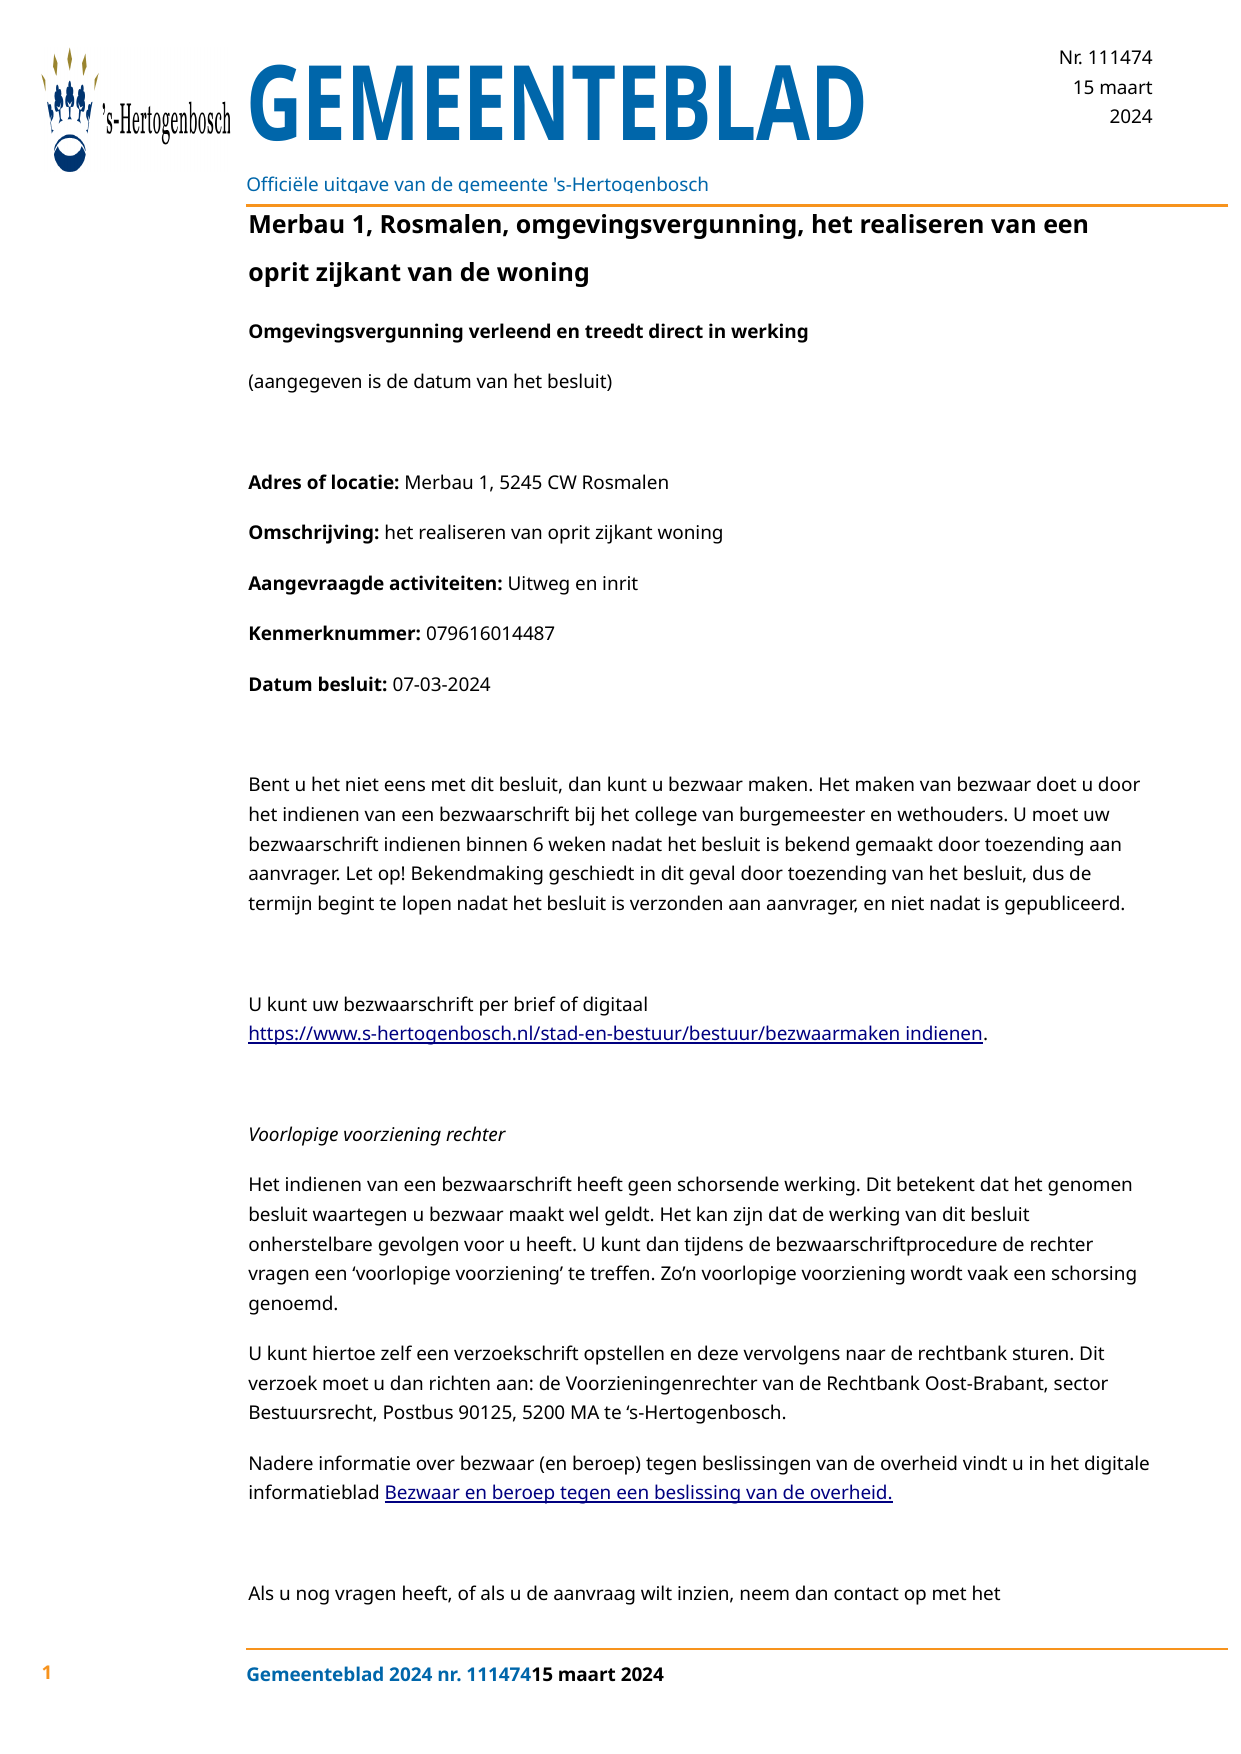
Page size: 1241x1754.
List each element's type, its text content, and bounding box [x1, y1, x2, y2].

text U kunt hiertoe zelf een verzoekschrift opstellen en deze vervolgens naar de rechtbank sturen. Dit verzoek moet u dan richten aan: de Voorzieningenrechter van de Rechtbank Oost-Brabant, sector Bestuursrecht, Postbus 90125, 5200 MA te ‘s-Hertogenbosch. [248, 1340, 1152, 1425]
text Het indienen van een bezwaarschrift heeft geen schorsende werking. Dit betekent dat het genomen besluit waartegen u bezwaar maakt wel geldt. Het kan zijn dat de werking van dit besluit onherstelbare gevolgen voor u heeft. U kunt dan tijdens de bezwaarschriftprocedure de rechter vragen een ‘voorlopige voorziening’ te treffen. Zo’n voorlopige voorziening wordt vaak een schorsing genoemd. [248, 1172, 1152, 1316]
text Bent u het niet eens met dit besluit, dan kunt u bezwaar maken. Het maken van bezwaar doet u door het indienen van een bezwaarschrift bij het college van burgemeester en wethouders. U moet uw bezwaarschrift indienen binnen 6 weken nadat het besluit is bekend gemaakt door toezending aan aanvrager. Let op! Bekendmaking geschiedt in dit geval door toezending van het besluit, dus de termijn begint te lopen nadat het besluit is verzonden aan aanvrager, en niet nadat is gepubliceerd. [248, 772, 1152, 916]
text U kunt uw bezwaarschrift per brief of digitaal https://www.s-hertogenbosch.nl/stad-en-bestuur/bestuur/bezwaarmaken indienen. [248, 991, 1152, 1046]
text Omgevingsvergunning verleend en treedt direct in werking [248, 318, 1152, 344]
text (aangegeven is de datum van het besluit) [248, 368, 1152, 394]
text Omschrijving: het realiseren van oprit zijkant woning [248, 519, 1152, 545]
text Datum besluit: 07-03-2024 [248, 671, 1152, 697]
text Nadere informatie over bezwaar (en beroep) tegen beslissingen van de overheid vindt u in het digitale informatieblad Bezwaar en beroep tegen een beslissing van de overheid. [248, 1450, 1152, 1505]
text Adres of locatie: Merbau 1, 5245 CW Rosmalen [248, 469, 1152, 495]
picture [41, 47, 231, 172]
text Voorlopige voorziening rechter [248, 1121, 1152, 1147]
text Merbau 1, Rosmalen, omgevingsvergunning, het realiseren van een oprit zijkant van de woning [248, 207, 1152, 288]
text Als u nog vragen heeft, of als u de aanvraag wilt inzien, neem dan contact op met het [248, 1580, 1152, 1606]
text Kenmerknummer: 079616014487 [248, 620, 1152, 646]
text Aangevraagde activiteiten: Uitweg en inrit [248, 570, 1152, 596]
